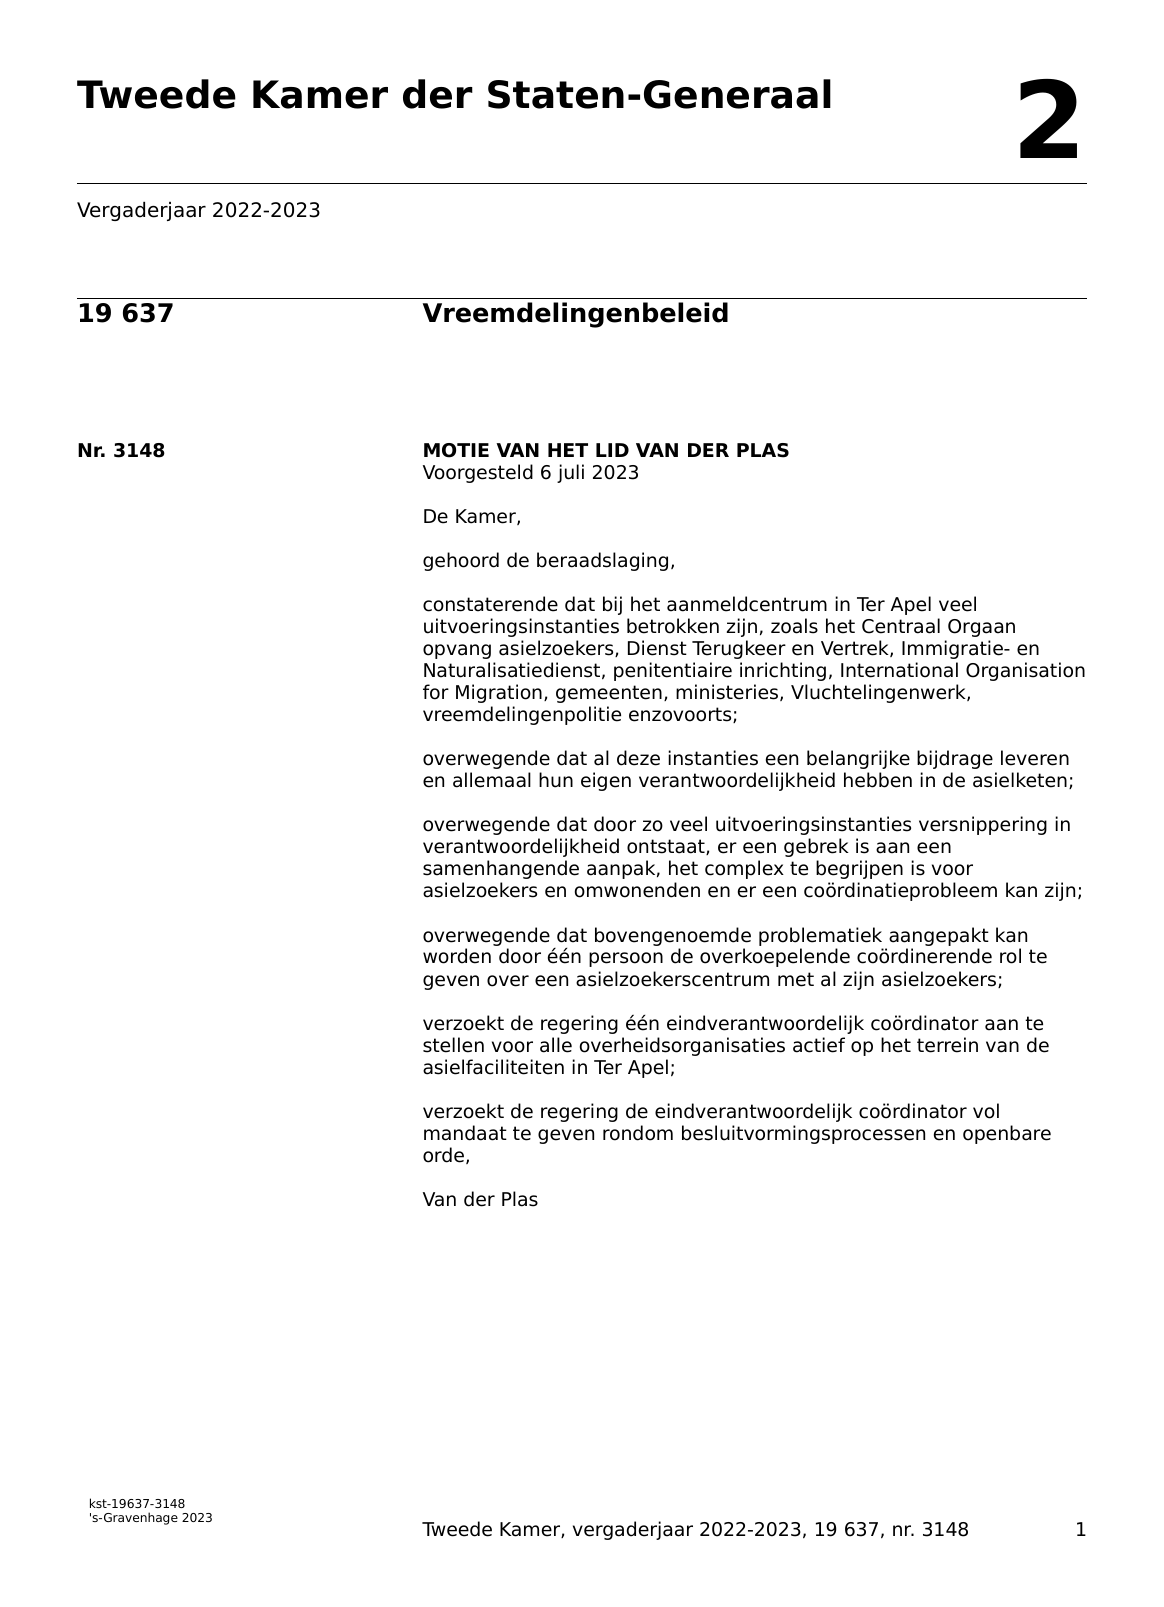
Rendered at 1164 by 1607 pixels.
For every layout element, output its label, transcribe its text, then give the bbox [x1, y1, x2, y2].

text Voorgesteld 6 juli 2023 [422, 462, 1087, 484]
text Van der Plas [422, 1189, 1087, 1211]
text verzoekt de regering één eindverantwoordelijk coördinator aan te stellen voor alle overheidsorganisaties actief op het terrein van de asielfaciliteiten in Ter Apel; [422, 1013, 1087, 1078]
text overwegende dat bovengenoemde problematiek aangepakt kan worden door één persoon de overkoepelende coördinerende rol te geven over een asielzoekerscentrum met al zijn asielzoekers; [422, 924, 1087, 990]
text 's-Gravenhage 2023 [88, 1511, 323, 1525]
table_cell Vergaderjaar 2022-2023 [77, 184, 1087, 298]
subtitle Nr. 3148 MOTIE VAN HET LID VAN DER PLAS [77, 440, 1087, 462]
text verzoekt de regering de eindverantwoordelijk coördinator vol mandaat te geven rondom besluitvormingsprocessen en openbare orde, [422, 1101, 1087, 1167]
table_header 2 [886, 59, 1087, 183]
text kst-19637-3148 [88, 1497, 323, 1511]
text constaterende dat bij het aanmeldcentrum in Ter Apel veel uitvoeringsinstanties betrokken zijn, zoals het Centraal Orgaan opvang asielzoekers, Dienst Terugkeer en Vertrek, Immigratie- en Naturalisatiedienst, penitentiaire inrichting, International Organisation for Migration, gemeenten, ministeries, Vluchtelingenwerk, vreemdelingenpolitie enzovoorts; [422, 594, 1087, 726]
text overwegende dat al deze instanties een belangrijke bijdrage leveren en allemaal hun eigen verantwoordelijkheid hebben in de asielketen; [422, 748, 1087, 792]
text gehoord de beraadslaging, [422, 550, 1087, 572]
table_header Tweede Kamer der Staten-Generaal [77, 59, 886, 183]
text overwegende dat door zo veel uitvoeringsinstanties versnippering in verantwoordelijkheid ontstaat, er een gebrek is aan een samenhangende aanpak, het complex te begrijpen is voor asielzoekers en omwonenden en er een coördinatieprobleem kan zijn; [422, 814, 1087, 902]
text De Kamer, [422, 506, 1087, 528]
subtitle 19 637 Vreemdelingenbeleid [77, 299, 1087, 329]
